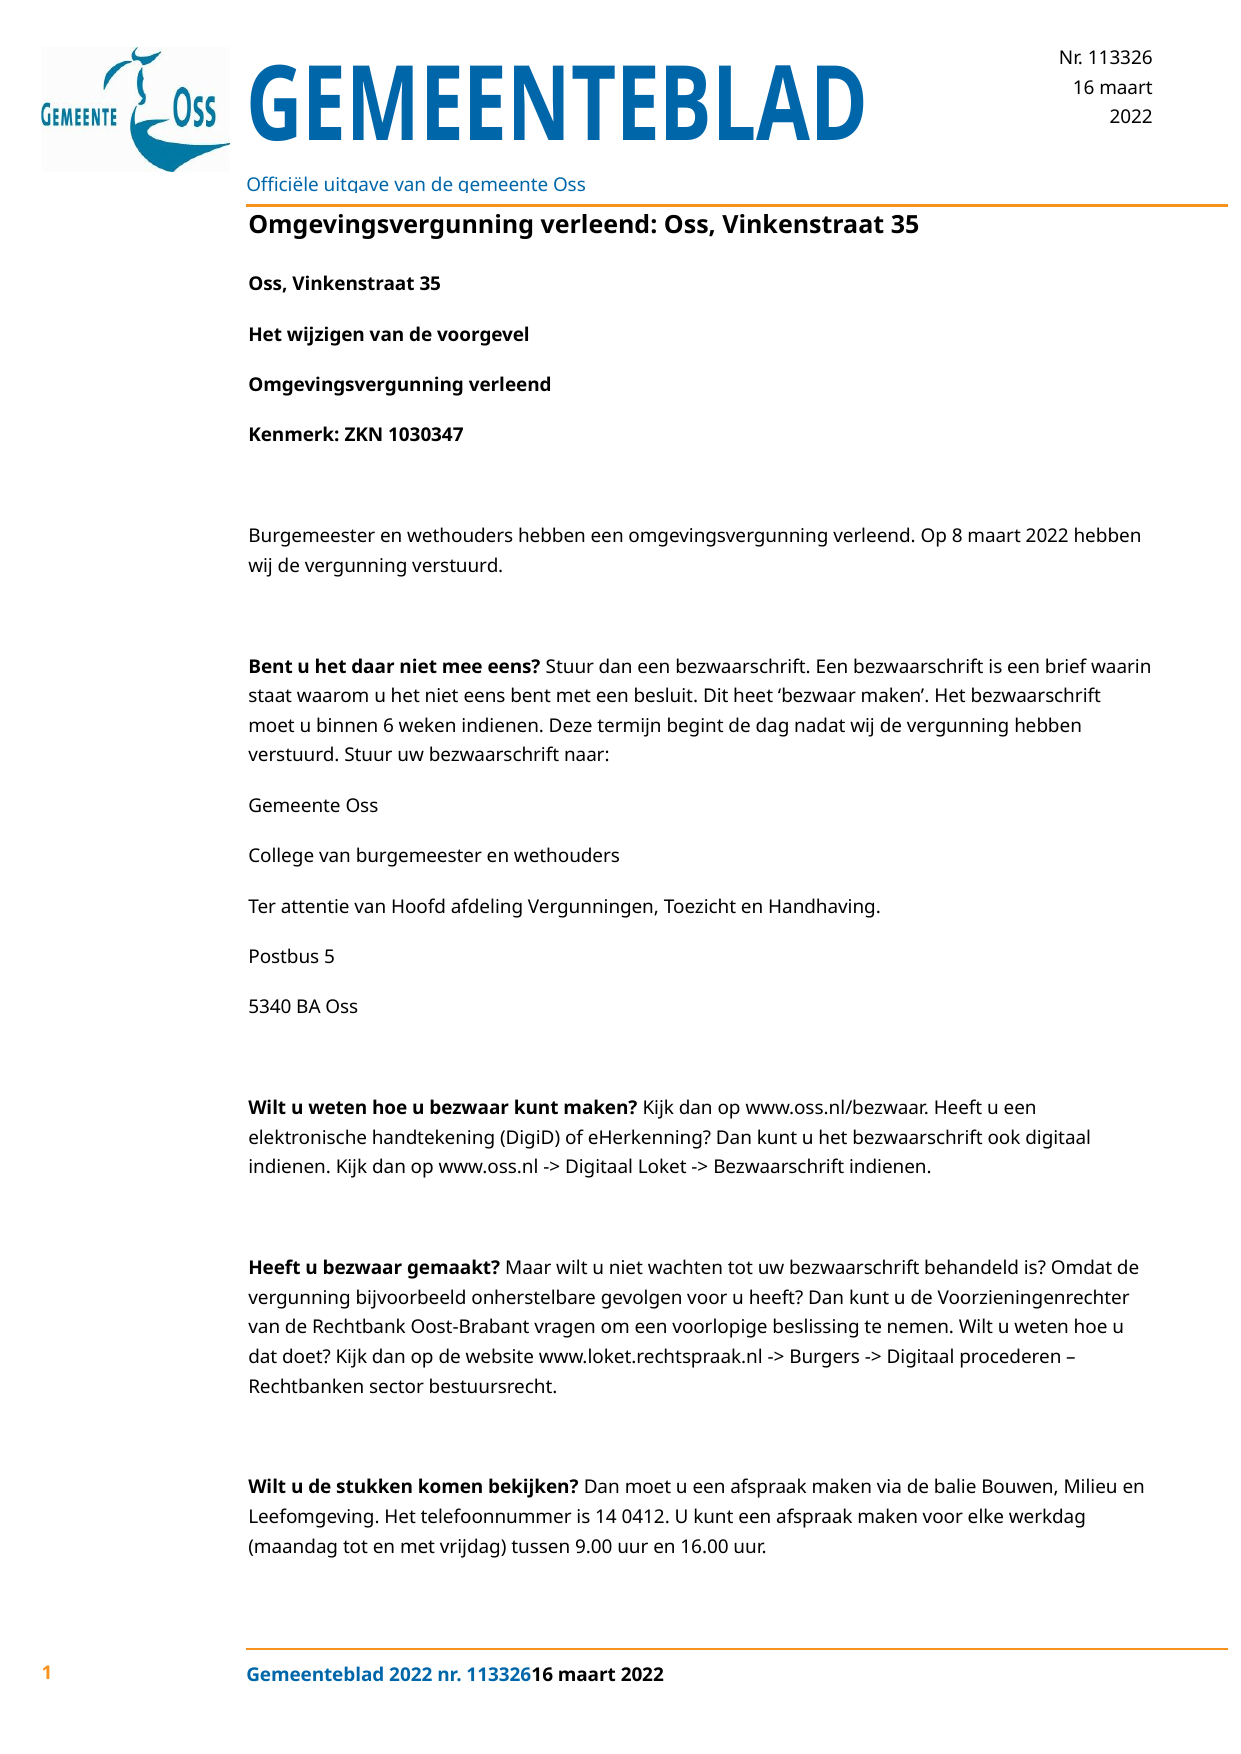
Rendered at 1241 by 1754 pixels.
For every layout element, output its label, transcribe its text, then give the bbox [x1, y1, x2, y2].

text College van burgemeester en wethouders [248, 842, 1152, 868]
text Burgemeester en wethouders hebben een omgevingsvergunning verleend. Op 8 maart 2022 hebben wij de vergunning verstuurd. [248, 522, 1152, 578]
text Kenmerk: ZKN 1030347 [248, 422, 1152, 447]
text Wilt u weten hoe u bezwaar kunt maken? Kijk dan op www.oss.nl/bezwaar. Heeft u een elektronische handtekening (DigiD) of eHerkenning? Dan kunt u het bezwaarschrift ook digitaal indienen. Kijk dan op www.oss.nl -> Digitaal Loket -> Bezwaarschrift indienen. [248, 1094, 1152, 1179]
text Ter attentie van Hoofd afdeling Vergunningen, Toezicht en Handhaving. [248, 893, 1152, 918]
text 5340 BA Oss [248, 994, 1152, 1019]
text Oss, Vinkenstraat 35 [248, 270, 1152, 296]
text Postbus 5 [248, 943, 1152, 969]
text Heeft u bezwaar gemaakt? Maar wilt u niet wachten tot uw bezwaarschrift behandeld is? Omdat de vergunning bijvoorbeeld onherstelbare gevolgen voor u heeft? Dan kunt u de Voorzieningenrechter van de Rechtbank Oost-Brabant vragen om een voorlopige beslissing te nemen. Wilt u weten hoe u dat doet? Kijk dan op de website www.loket.rechtspraak.nl -> Burgers -> Digitaal procederen – Rechtbanken sector bestuursrecht. [248, 1254, 1152, 1398]
text Omgevingsvergunning verleend [248, 371, 1152, 397]
text Omgevingsvergunning verleend: Oss, Vinkenstraat 35 [248, 207, 1152, 241]
text Bent u het daar niet mee eens? Stuur dan een bezwaarschrift. Een bezwaarschrift is een brief waarin staat waarom u het niet eens bent met een besluit. Dit heet ‘bezwaar maken’. Het bezwaarschrift moet u binnen 6 weken indienen. Deze termijn begint de dag nadat wij de vergunning hebben verstuurd. Stuur uw bezwaarschrift naar: [248, 653, 1152, 767]
text Wilt u de stukken komen bekijken? Dan moet u een afspraak maken via de balie Bouwen, Milieu en Leefomgeving. Het telefoonnummer is 14 0412. U kunt een afspraak maken voor elke werkdag (maandag tot en met vrijdag) tussen 9.00 uur en 16.00 uur. [248, 1474, 1152, 1558]
picture [41, 47, 231, 172]
text Het wijzigen van de voorgevel [248, 321, 1152, 346]
text Gemeente Oss [248, 792, 1152, 818]
